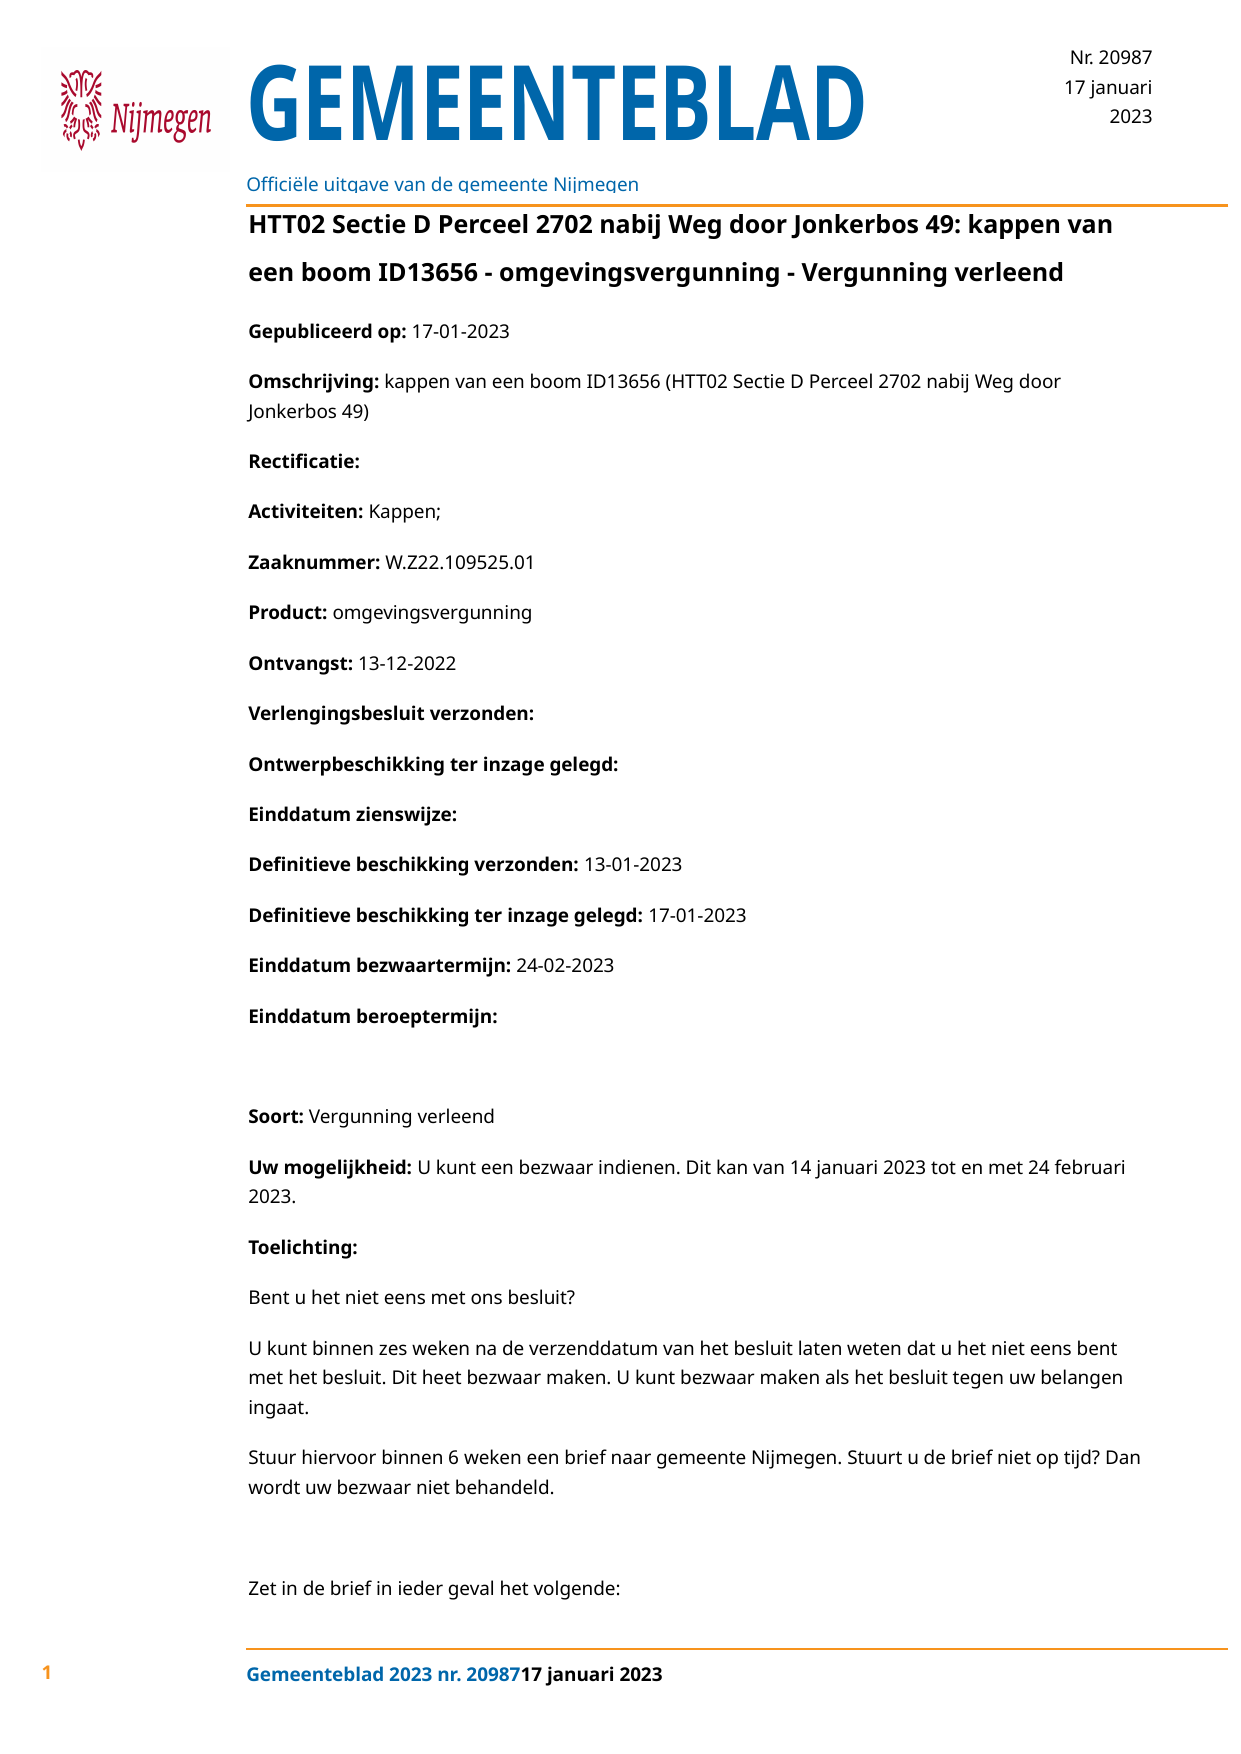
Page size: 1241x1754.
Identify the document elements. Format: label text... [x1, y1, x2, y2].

text Bent u het niet eens met ons besluit? [248, 1284, 1152, 1310]
text Zet in de brief in ieder geval het volgende: [248, 1575, 1152, 1601]
text U kunt binnen zes weken na de verzenddatum van het besluit laten weten dat u het niet eens bent met het besluit. Dit heet bezwaar maken. U kunt bezwaar maken als het besluit tegen uw belangen ingaat. [248, 1335, 1152, 1420]
text HTT02 Sectie D Perceel 2702 nabij Weg door Jonkerbos 49: kappen van een boom ID13656 - omgevingsvergunning - Vergunning verleend [248, 207, 1152, 288]
text Activiteiten: Kappen; [248, 499, 1152, 524]
text Einddatum zienswijze: [248, 801, 1152, 827]
text Definitieve beschikking ter inzage gelegd: 17-01-2023 [248, 902, 1152, 928]
text Omschrijving: kappen van een boom ID13656 (HTT02 Sectie D Perceel 2702 nabij Weg door Jonkerbos 49) [248, 368, 1152, 424]
text Product: omgevingsvergunning [248, 599, 1152, 625]
text Uw mogelijkheid: U kunt een bezwaar indienen. Dit kan van 14 januari 2023 tot en met 24 februari 2023. [248, 1154, 1152, 1209]
text Rectificatie: [248, 448, 1152, 474]
text Einddatum beroeptermijn: [248, 1003, 1152, 1029]
text Ontwerpbeschikking ter inzage gelegd: [248, 751, 1152, 777]
text Zaaknummer: W.Z22.109525.01 [248, 549, 1152, 575]
text Soort: Vergunning verleend [248, 1104, 1152, 1129]
text Ontvangst: 13-12-2022 [248, 650, 1152, 676]
picture [41, 47, 231, 172]
text Definitieve beschikking verzonden: 13-01-2023 [248, 852, 1152, 877]
text Stuur hiervoor binnen 6 weken een brief naar gemeente Nijmegen. Stuurt u de brief niet op tijd? Dan wordt uw bezwaar niet behandeld. [248, 1444, 1152, 1500]
text Gepubliceerd op: 17-01-2023 [248, 318, 1152, 344]
text Einddatum bezwaartermijn: 24-02-2023 [248, 952, 1152, 978]
text Toelichting: [248, 1234, 1152, 1260]
text Verlengingsbesluit verzonden: [248, 700, 1152, 726]
